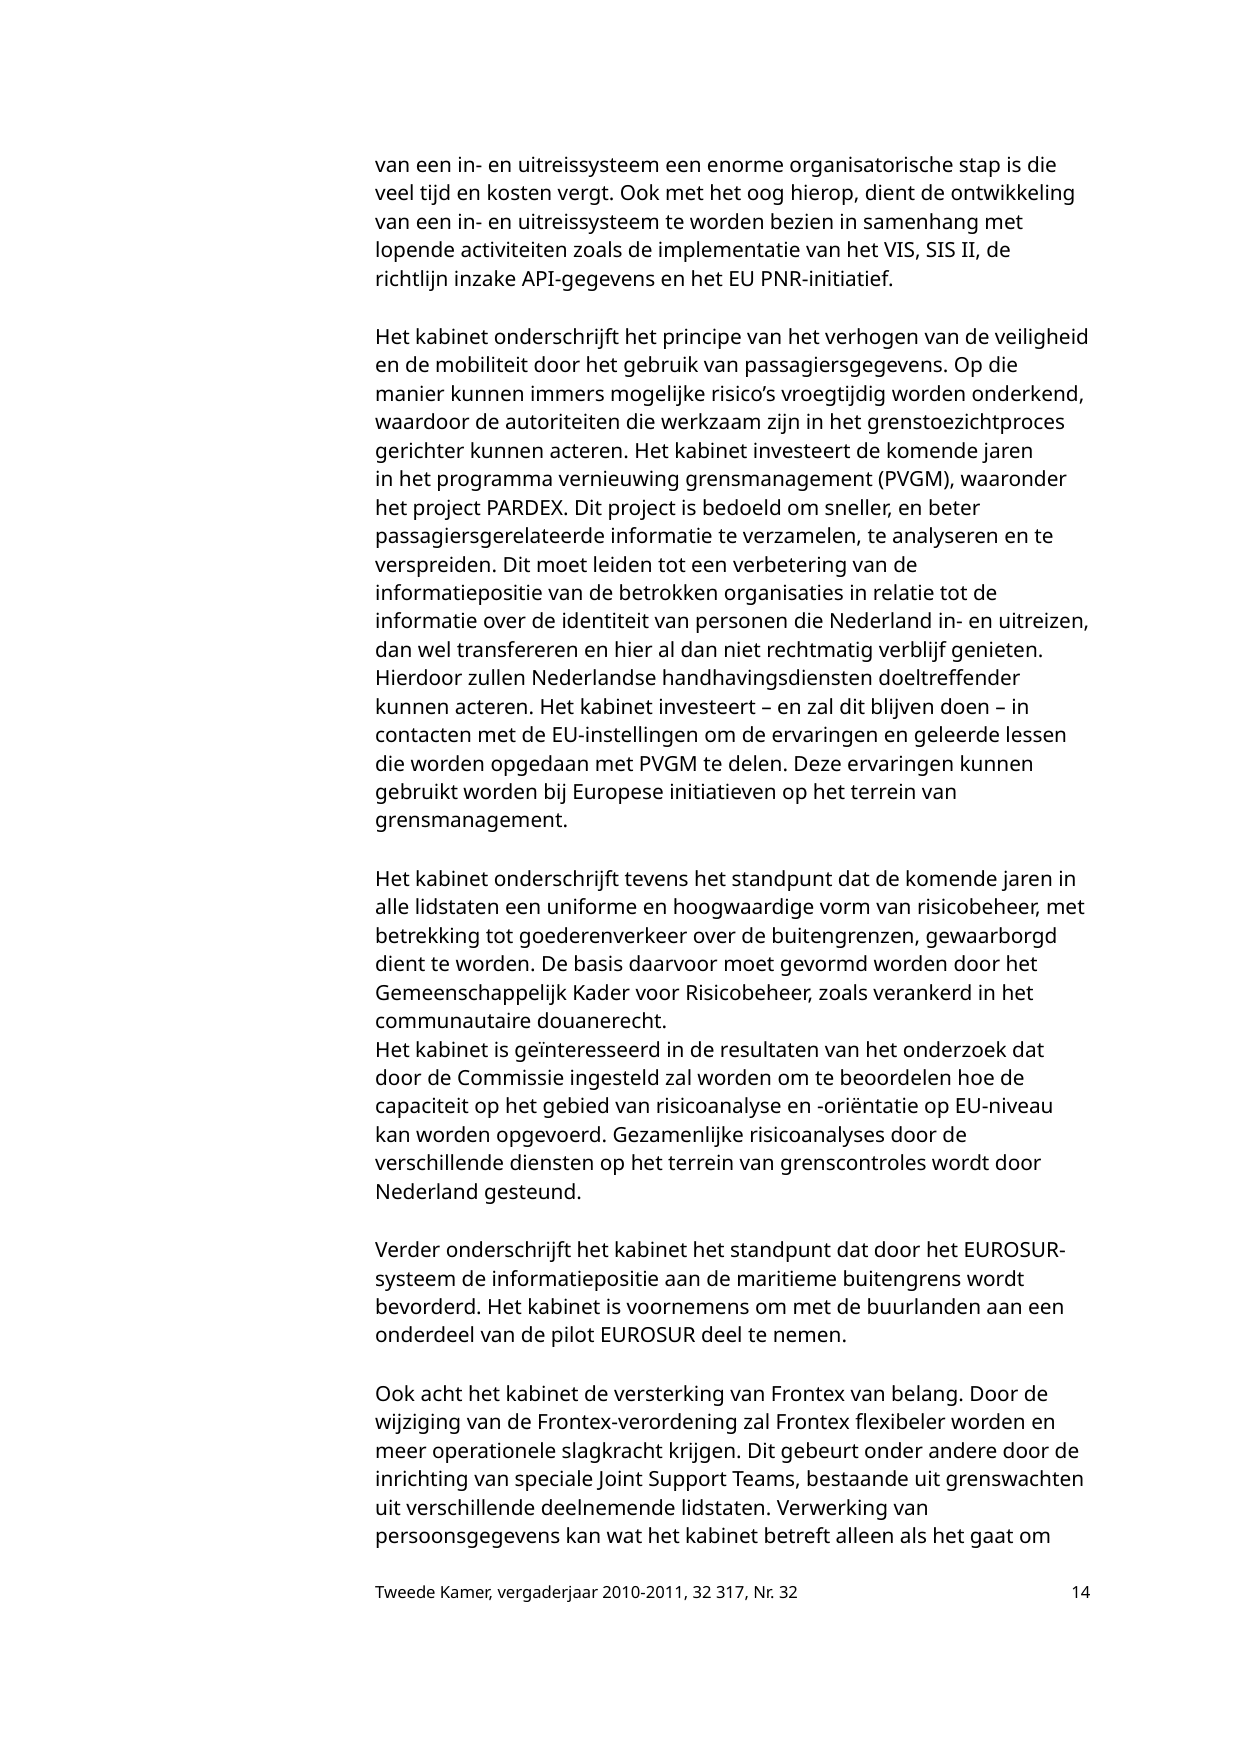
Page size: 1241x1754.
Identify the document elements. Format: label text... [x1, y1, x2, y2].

text Ook acht het kabinet de versterking van Frontex van belang. Door de wijziging van de Frontex-verordening zal Frontex flexibeler worden en meer operationele slagkracht krijgen. Dit gebeurt onder andere door de inrichting van speciale Joint Support Teams, bestaande uit grenswachten uit verschillende deelnemende lidstaten. Verwerking van persoonsgegevens kan wat het kabinet betreft alleen als het gaat om [375, 1379, 1090, 1550]
text Verder onderschrijft het kabinet het standpunt dat door het EUROSUR-systeem de informatiepositie aan de maritieme buitengrens wordt bevorderd. Het kabinet is voornemens om met de buurlanden aan een onderdeel van de pilot EUROSUR deel te nemen. [375, 1235, 1090, 1349]
text Het kabinet onderschrijft tevens het standpunt dat de komende jaren in alle lidstaten een uniforme en hoogwaardige vorm van risicobeheer, met betrekking tot goederenverkeer over de buitengrenzen, gewaarborgd dient te worden. De basis daarvoor moet gevormd worden door het Gemeenschappelijk Kader voor Risicobeheer, zoals verankerd in het communautaire douanerecht. [375, 864, 1090, 1035]
text van een in- en uitreissysteem een enorme organisatorische stap is die veel tijd en kosten vergt. Ook met het oog hierop, dient de ontwikkeling van een in- en uitreissysteem te worden bezien in samenhang met lopende activiteiten zoals de implementatie van het VIS, SIS II, de richtlijn inzake API-gegevens en het EU PNR-initiatief. [375, 150, 1090, 292]
text Het kabinet onderschrijft het principe van het verhogen van de veiligheid en de mobiliteit door het gebruik van passagiersgegevens. Op die manier kunnen immers mogelijke risico’s vroegtijdig worden onderkend, waardoor de autoriteiten die werkzaam zijn in het grenstoezichtproces gerichter kunnen acteren. Het kabinet investeert de komende jaren in het programma vernieuwing grensmanagement (PVGM), waaronder het project PARDEX. Dit project is bedoeld om sneller, en beter passagiersgerelateerde informatie te verzamelen, te analyseren en te verspreiden. Dit moet leiden tot een verbetering van de informatiepositie van de betrokken organisaties in relatie tot de informatie over de identiteit van personen die Nederland in- en uitreizen, dan wel transfereren en hier al dan niet rechtmatig verblijf genieten. Hierdoor zullen Nederlandse handhavingsdiensten doeltreffender kunnen acteren. Het kabinet investeert – en zal dit blijven doen – in contacten met de EU-instellingen om de ervaringen en geleerde lessen die worden opgedaan met PVGM te delen. Deze ervaringen kunnen gebruikt worden bij Europese initiatieven op het terrein van grensmanagement. [375, 322, 1090, 834]
text Het kabinet is geïnteresseerd in de resultaten van het onderzoek dat door de Commissie ingesteld zal worden om te beoordelen hoe de capaciteit op het gebied van risicoanalyse en -oriëntatie op EU-niveau kan worden opgevoerd. Gezamenlijke risicoanalyses door de verschillende diensten op het terrein van grenscontroles wordt door Nederland gesteund. [375, 1035, 1090, 1205]
